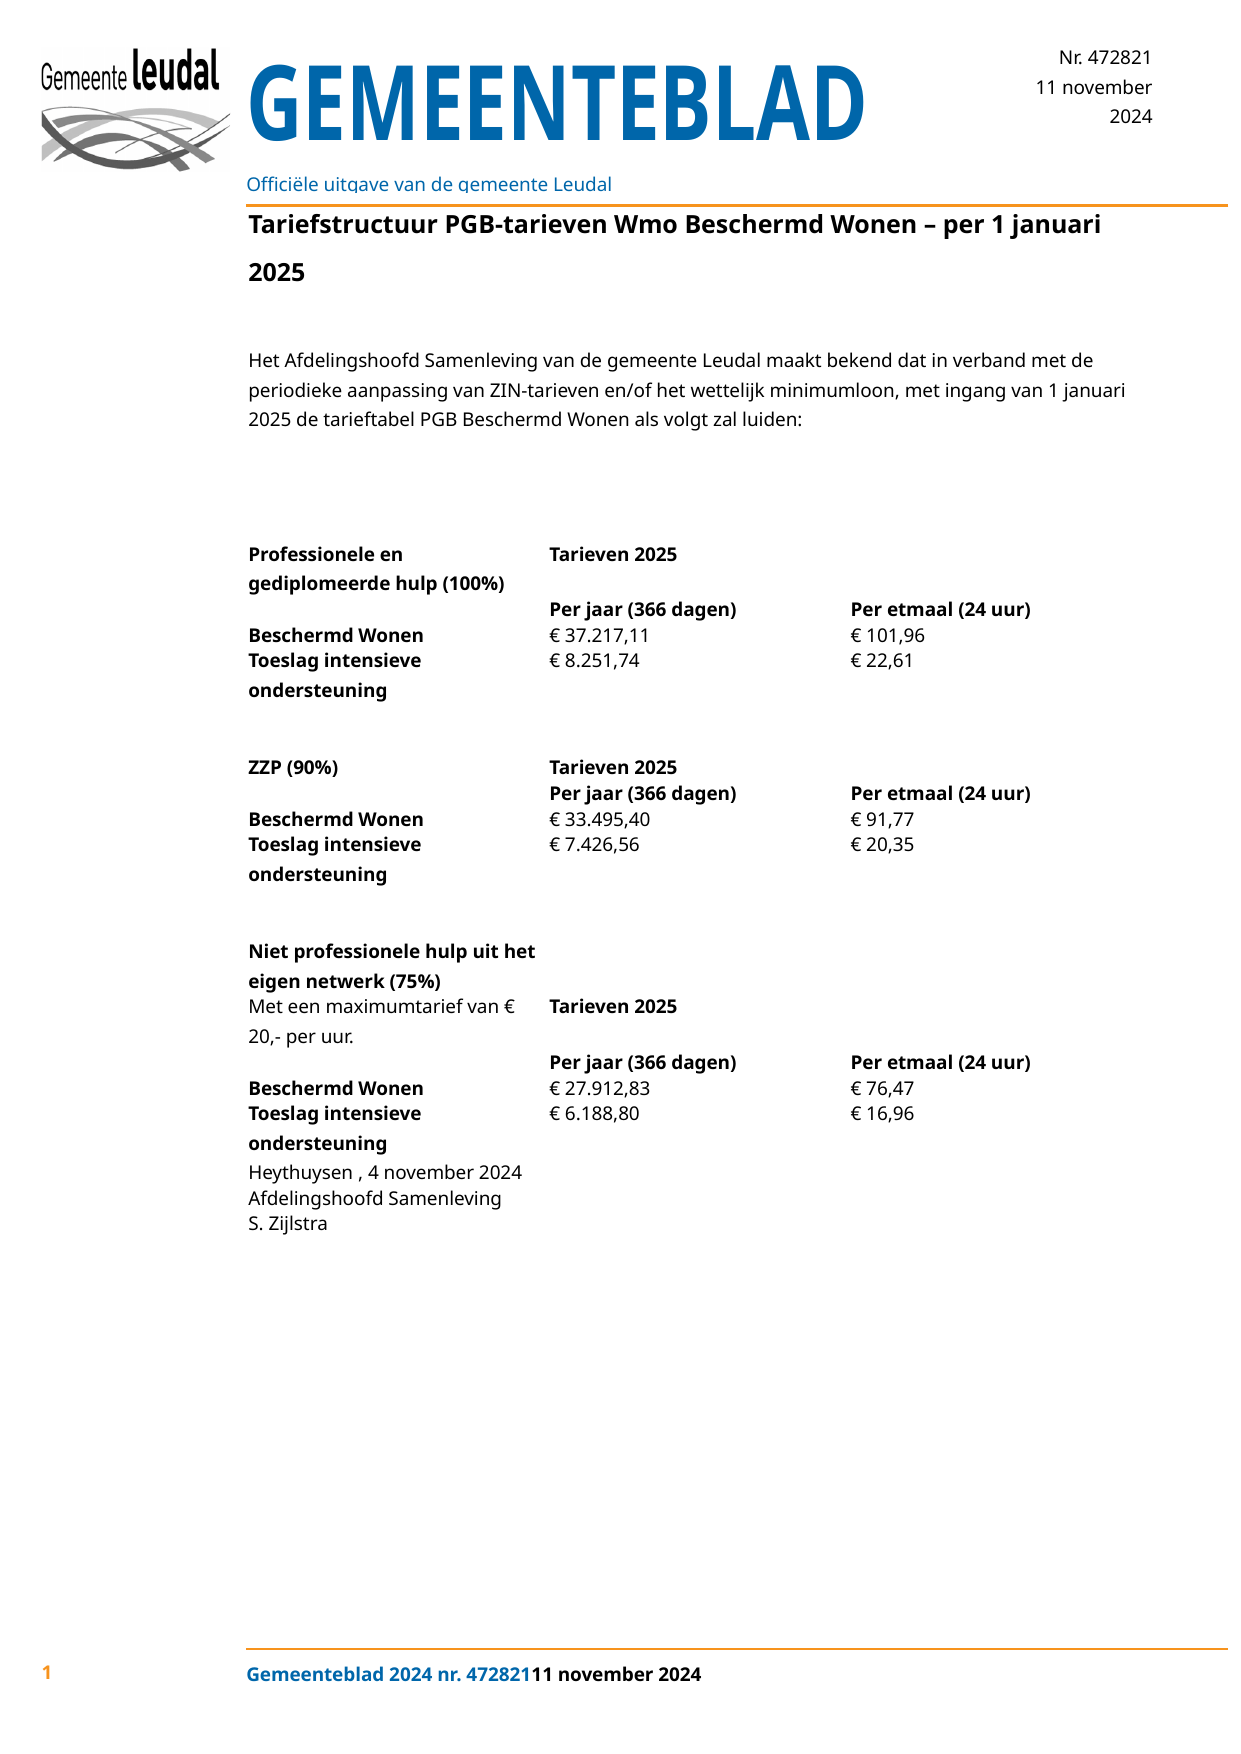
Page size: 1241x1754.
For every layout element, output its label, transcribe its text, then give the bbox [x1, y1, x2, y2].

table_cell Toeslag intensieve ondersteuning [248, 648, 549, 703]
table_cell [549, 913, 850, 938]
text Heythuysen , 4 november 2024 [248, 1159, 1152, 1185]
table_cell Per jaar (366 dagen) [549, 1049, 850, 1075]
table_cell [850, 887, 1152, 913]
table_cell € 8.251,74 [549, 648, 850, 703]
table_cell [850, 729, 1152, 754]
table_cell Professionele en gediplomeerde hulp (100%) [248, 541, 549, 596]
table_header [850, 515, 1152, 541]
text Afdelingshoofd Samenleving [248, 1185, 1152, 1211]
table_cell [850, 703, 1152, 729]
table_cell [549, 703, 850, 729]
table_cell € 22,61 [850, 648, 1152, 703]
table_cell [248, 780, 549, 806]
text Tariefstructuur PGB-tarieven Wmo Beschermd Wonen – per 1 januari 2025 [248, 207, 1152, 288]
table_cell [248, 1049, 549, 1075]
table_cell Tarieven 2025 [549, 994, 1152, 1049]
table_cell [549, 939, 850, 994]
table_cell € 27.912,83 [549, 1075, 850, 1101]
table_cell [549, 887, 850, 913]
table_cell Per jaar (366 dagen) [549, 780, 850, 806]
table_cell Per etmaal (24 uur) [850, 596, 1152, 622]
table_cell € 20,35 [850, 832, 1152, 887]
text S. Zijlstra [248, 1211, 1152, 1236]
table_cell Tarieven 2025 [549, 541, 1152, 596]
table_header [248, 515, 549, 541]
table_cell Beschermd Wonen [248, 806, 549, 832]
table_cell € 37.217,11 [549, 622, 850, 648]
table_cell [248, 596, 549, 622]
table_header [549, 515, 850, 541]
table_cell [850, 913, 1152, 938]
table_cell ZZP (90%) [248, 755, 549, 780]
table_cell Tarieven 2025 [549, 755, 1152, 780]
table_cell [850, 939, 1152, 994]
table_cell [549, 729, 850, 754]
table_cell Per etmaal (24 uur) [850, 1049, 1152, 1075]
table_cell [248, 729, 549, 754]
picture [41, 47, 231, 172]
table_cell Per etmaal (24 uur) [850, 780, 1152, 806]
table_cell € 7.426,56 [549, 832, 850, 887]
table_cell [248, 703, 549, 729]
table_cell Toeslag intensieve ondersteuning [248, 1101, 549, 1156]
table_cell € 16,96 [850, 1101, 1152, 1156]
table_cell € 91,77 [850, 806, 1152, 832]
table_cell Per jaar (366 dagen) [549, 596, 850, 622]
table_cell € 76,47 [850, 1075, 1152, 1101]
table_cell € 6.188,80 [549, 1101, 850, 1156]
table_cell [248, 913, 549, 938]
table_cell Beschermd Wonen [248, 1075, 549, 1101]
text Het Afdelingshoofd Samenleving van de gemeente Leudal maakt bekend dat in verband met de periodieke aanpassing van ZIN-tarieven en/of het wettelijk minimumloon, met ingang van 1 januari 2025 de tarieftabel PGB Beschermd Wonen als volgt zal luiden: [248, 347, 1152, 432]
table_cell Toeslag intensieve ondersteuning [248, 832, 549, 887]
table_cell Niet professionele hulp uit het eigen netwerk (75%) [248, 939, 549, 994]
table_cell [248, 887, 549, 913]
table_cell € 101,96 [850, 622, 1152, 648]
table_cell Met een maximumtarief van € 20,- per uur. [248, 994, 549, 1049]
table_cell Beschermd Wonen [248, 622, 549, 648]
table_cell € 33.495,40 [549, 806, 850, 832]
